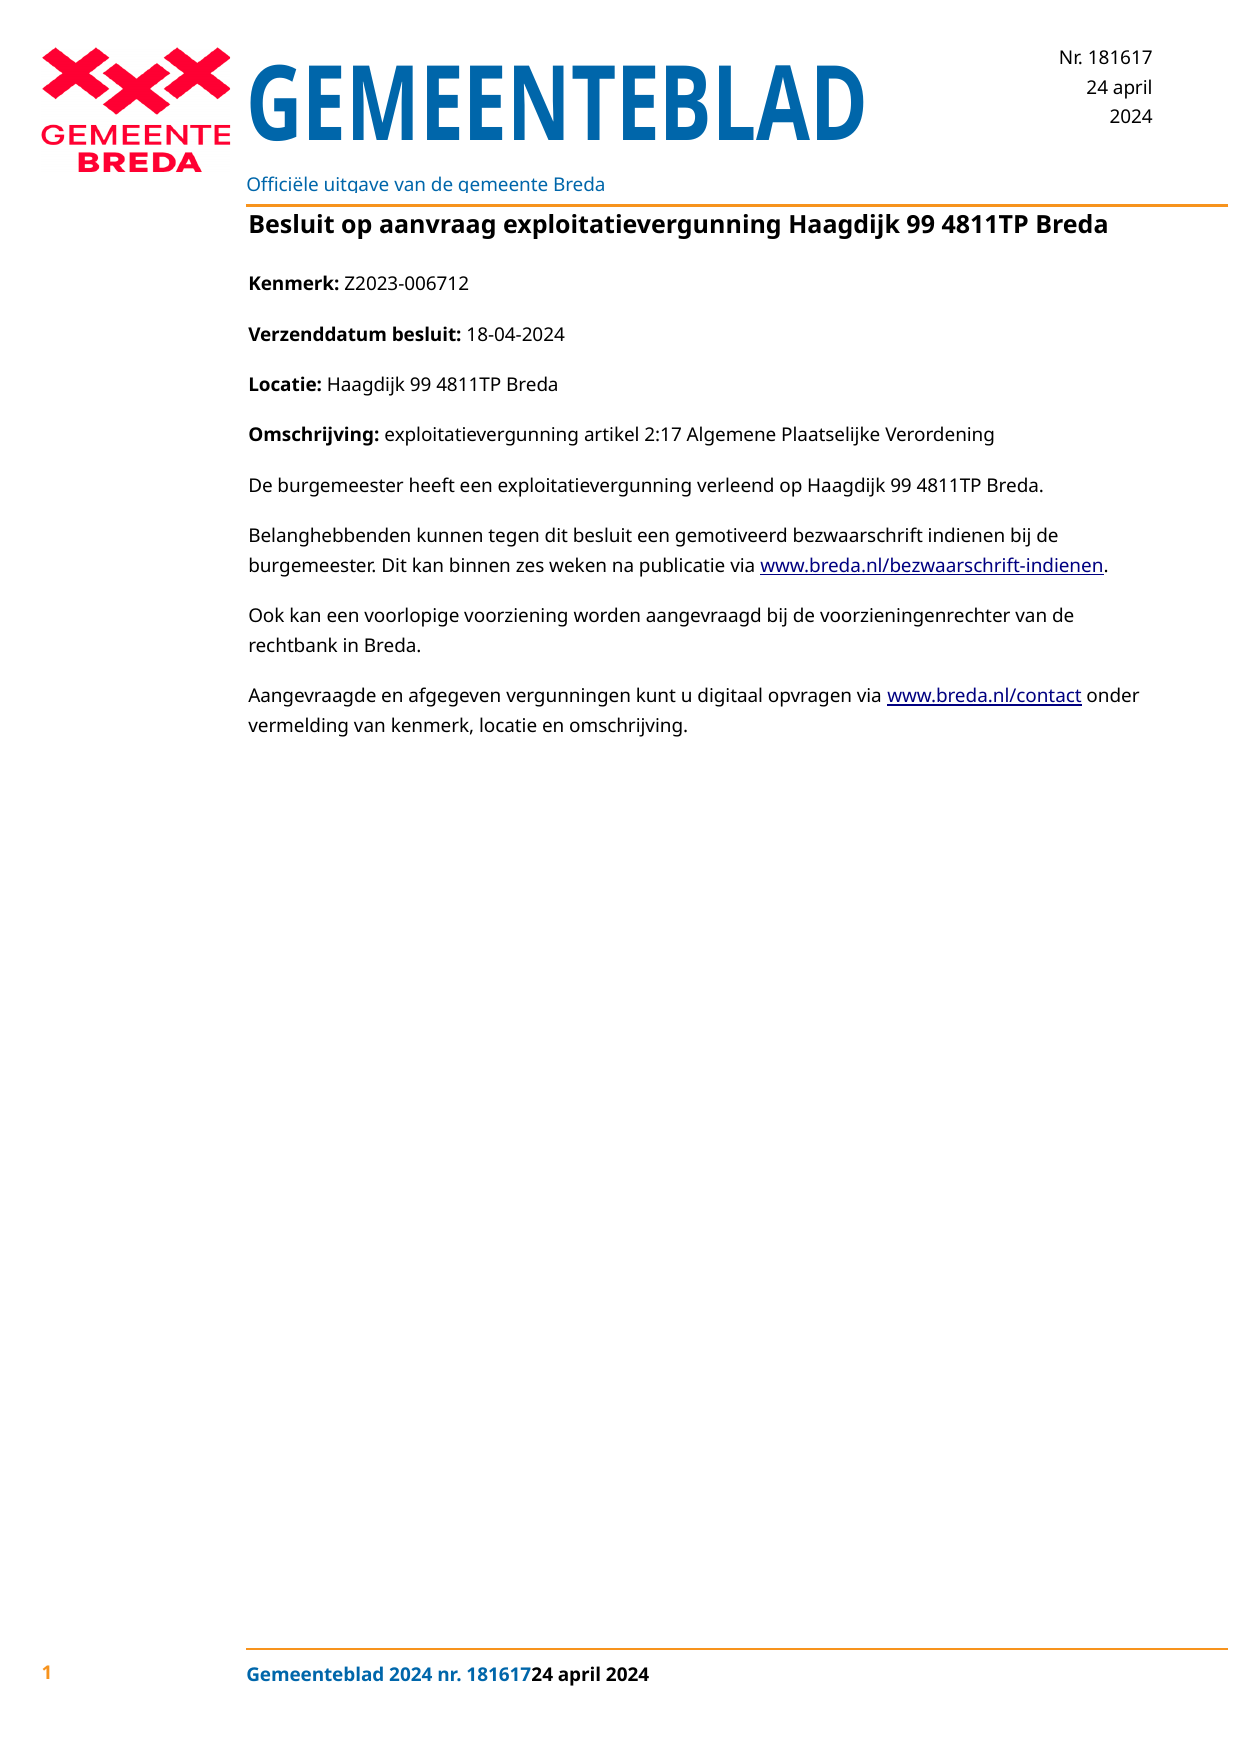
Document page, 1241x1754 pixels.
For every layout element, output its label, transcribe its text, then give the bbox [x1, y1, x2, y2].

text Belanghebbenden kunnen tegen dit besluit een gemotiveerd bezwaarschrift indienen bij de burgemeester. Dit kan binnen zes weken na publicatie via www.breda.nl/bezwaarschrift-indienen. [248, 522, 1152, 578]
text Omschrijving: exploitatievergunning artikel 2:17 Algemene Plaatselijke Verordening [248, 422, 1152, 447]
text De burgemeester heeft een exploitatievergunning verleend op Haagdijk 99 4811TP Breda. [248, 472, 1152, 498]
picture [41, 47, 231, 172]
text Besluit op aanvraag exploitatievergunning Haagdijk 99 4811TP Breda [248, 207, 1152, 241]
text Verzenddatum besluit: 18-04-2024 [248, 321, 1152, 346]
text Kenmerk: Z2023-006712 [248, 270, 1152, 296]
text Ook kan een voorlopige voorziening worden aangevraagd bij de voorzieningenrechter van de rechtbank in Breda. [248, 602, 1152, 658]
text Aangevraagde en afgegeven vergunningen kunt u digitaal opvragen via www.breda.nl/contact onder vermelding van kenmerk, locatie en omschrijving. [248, 682, 1152, 738]
text Locatie: Haagdijk 99 4811TP Breda [248, 371, 1152, 397]
